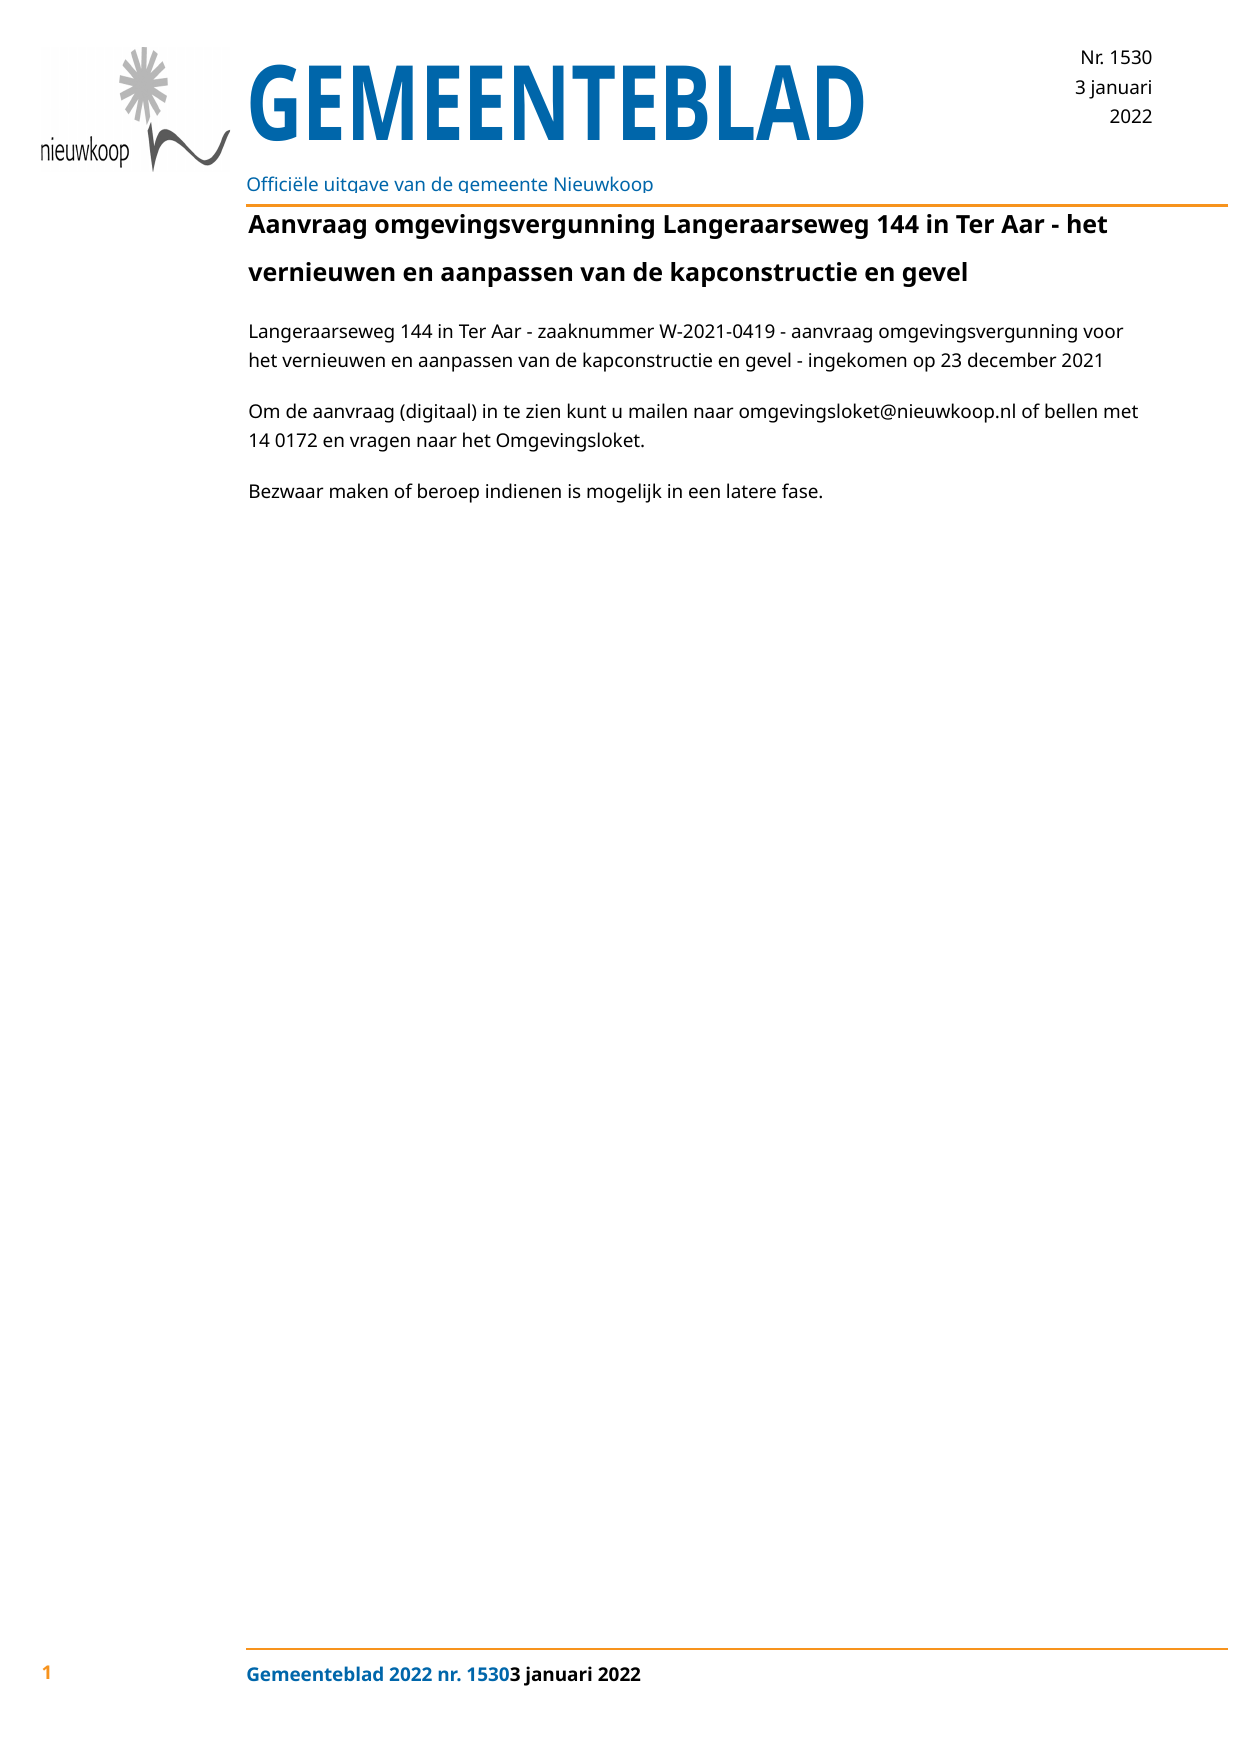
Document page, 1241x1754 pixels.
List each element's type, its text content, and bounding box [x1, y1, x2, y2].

text Bezwaar maken of beroep indienen is mogelijk in een latere fase. [248, 478, 1152, 504]
text Om de aanvraag (digitaal) in te zien kunt u mailen naar omgevingsloket@nieuwkoop.nl of bellen met 14 0172 en vragen naar het Omgevingsloket. [248, 398, 1152, 453]
picture [41, 47, 231, 172]
text Langeraarseweg 144 in Ter Aar - zaaknummer W-2021-0419 - aanvraag omgevingsvergunning voor het vernieuwen en aanpassen van de kapconstructie en gevel - ingekomen op 23 december 2021 [248, 318, 1152, 373]
text Aanvraag omgevingsvergunning Langeraarseweg 144 in Ter Aar - het vernieuwen en aanpassen van de kapconstructie en gevel [248, 207, 1152, 288]
